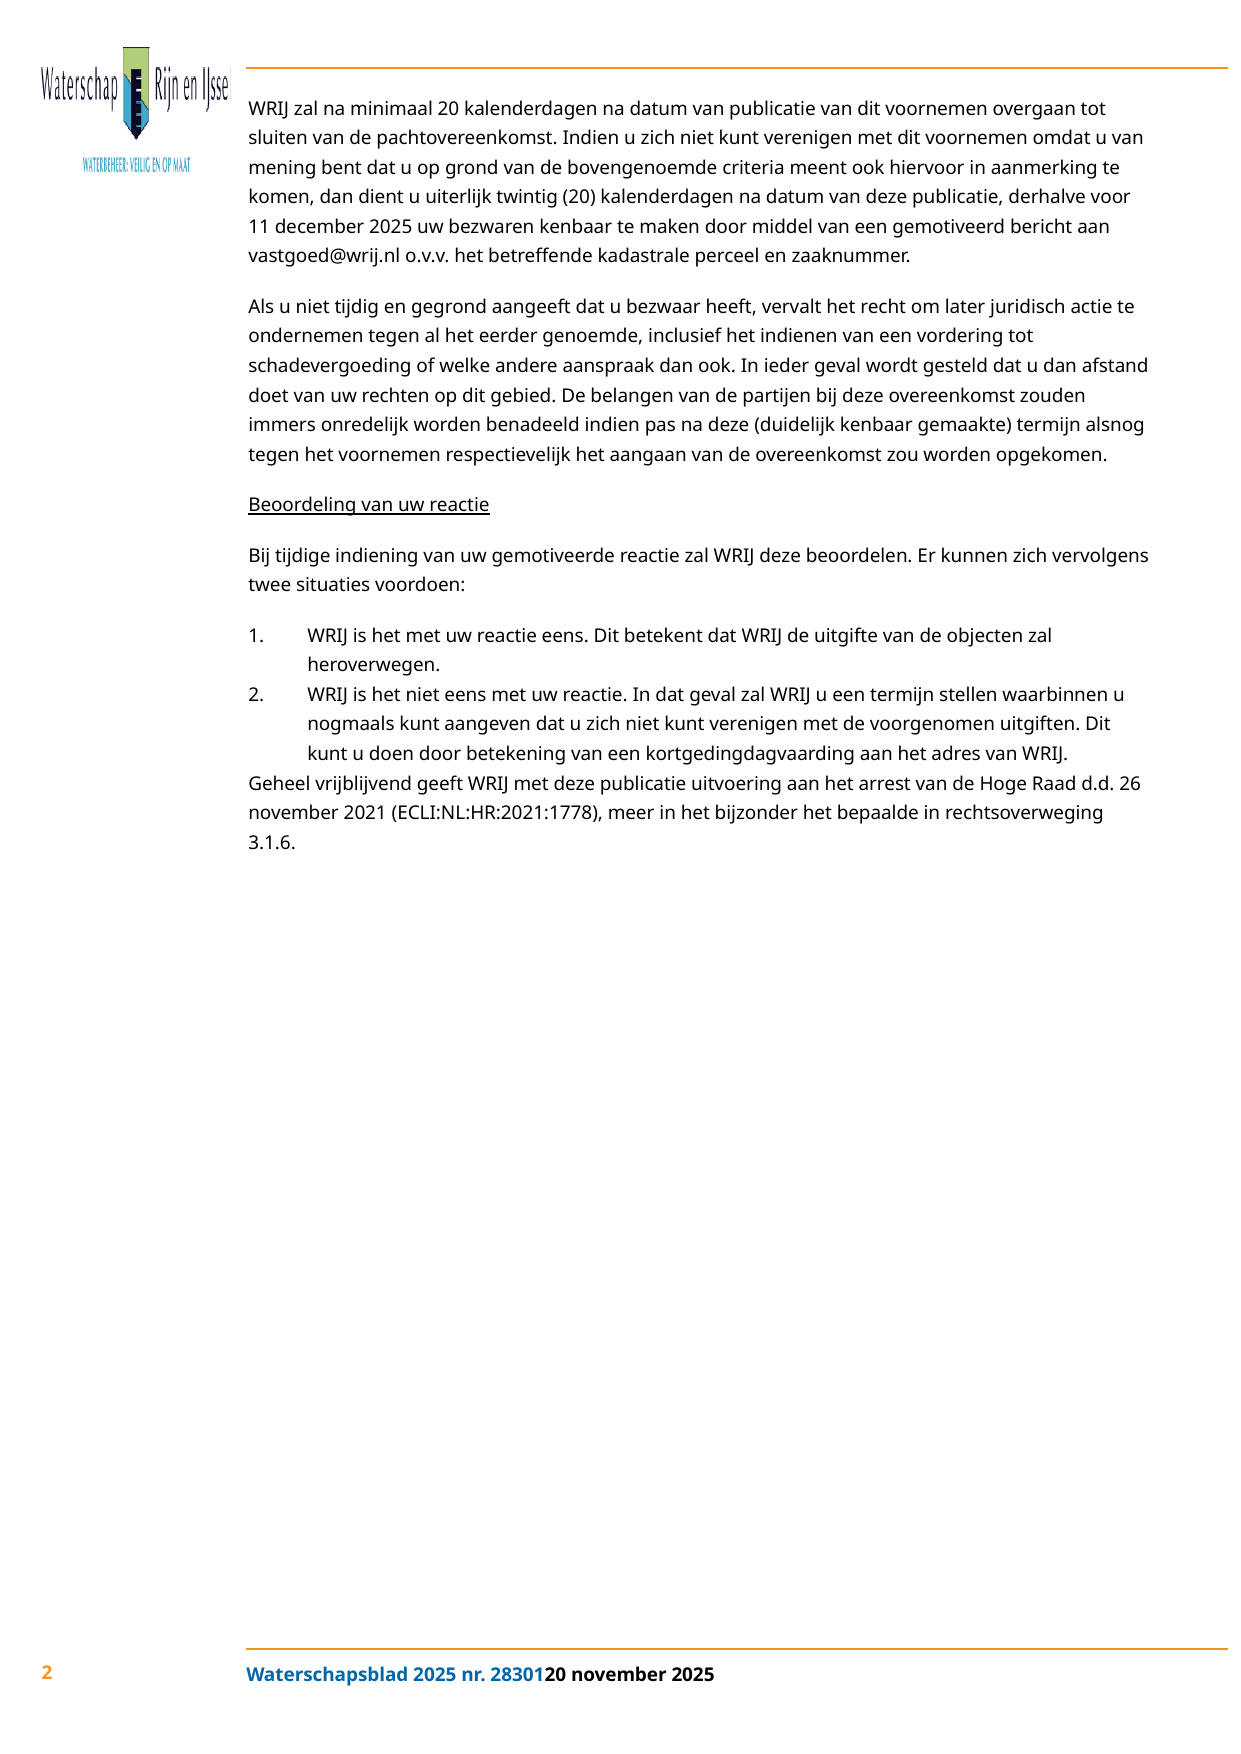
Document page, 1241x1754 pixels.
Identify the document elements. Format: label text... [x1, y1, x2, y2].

list WRIJ is het met uw reactie eens. Dit betekent dat WRIJ de uitgifte van de objecten zal heroverwegen. [248, 622, 1152, 677]
picture [41, 47, 231, 172]
text WRIJ zal na minimaal 20 kalenderdagen na datum van publicatie van dit voornemen overgaan tot sluiten van de pachtovereenkomst. Indien u zich niet kunt verenigen met dit voornemen omdat u van mening bent dat u op grond van de bovengenoemde criteria meent ook hiervoor in aanmerking te komen, dan dient u uiterlijk twintig (20) kalenderdagen na datum van deze publicatie, derhalve voor 11 december 2025 uw bezwaren kenbaar te maken door middel van een gemotiveerd bericht aan vastgoed@wrij.nl o.v.v. het betreffende kadastrale perceel en zaaknummer. [248, 95, 1152, 268]
text Beoordeling van uw reactie [248, 491, 1152, 517]
list WRIJ is het niet eens met uw reactie. In dat geval zal WRIJ u een termijn stellen waarbinnen u nogmaals kunt aangeven dat u zich niet kunt verenigen met de voorgenomen uitgiften. Dit kunt u doen door betekening van een kortgedingdagvaarding aan het adres van WRIJ. [248, 681, 1152, 766]
text Geheel vrijblijvend geeft WRIJ met deze publicatie uitvoering aan het arrest van de Hoge Raad d.d. 26 november 2021 (ECLI:NL:HR:2021:1778), meer in het bijzonder het bepaalde in rechtsoverweging 3.1.6. [248, 770, 1152, 855]
text Bij tijdige indiening van uw gemotiveerde reactie zal WRIJ deze beoordelen. Er kunnen zich vervolgens twee situaties voordoen: [248, 542, 1152, 597]
text Als u niet tijdig en gegrond aangeeft dat u bezwaar heeft, vervalt het recht om later juridisch actie te ondernemen tegen al het eerder genoemde, inclusief het indienen van een vordering tot schadevergoeding of welke andere aanspraak dan ook. In ieder geval wordt gesteld dat u dan afstand doet van uw rechten op dit gebied. De belangen van de partijen bij deze overeenkomst zouden immers onredelijk worden benadeeld indien pas na deze (duidelijk kenbaar gemaakte) termijn alsnog tegen het voornemen respectievelijk het aangaan van de overeenkomst zou worden opgekomen. [248, 293, 1152, 467]
